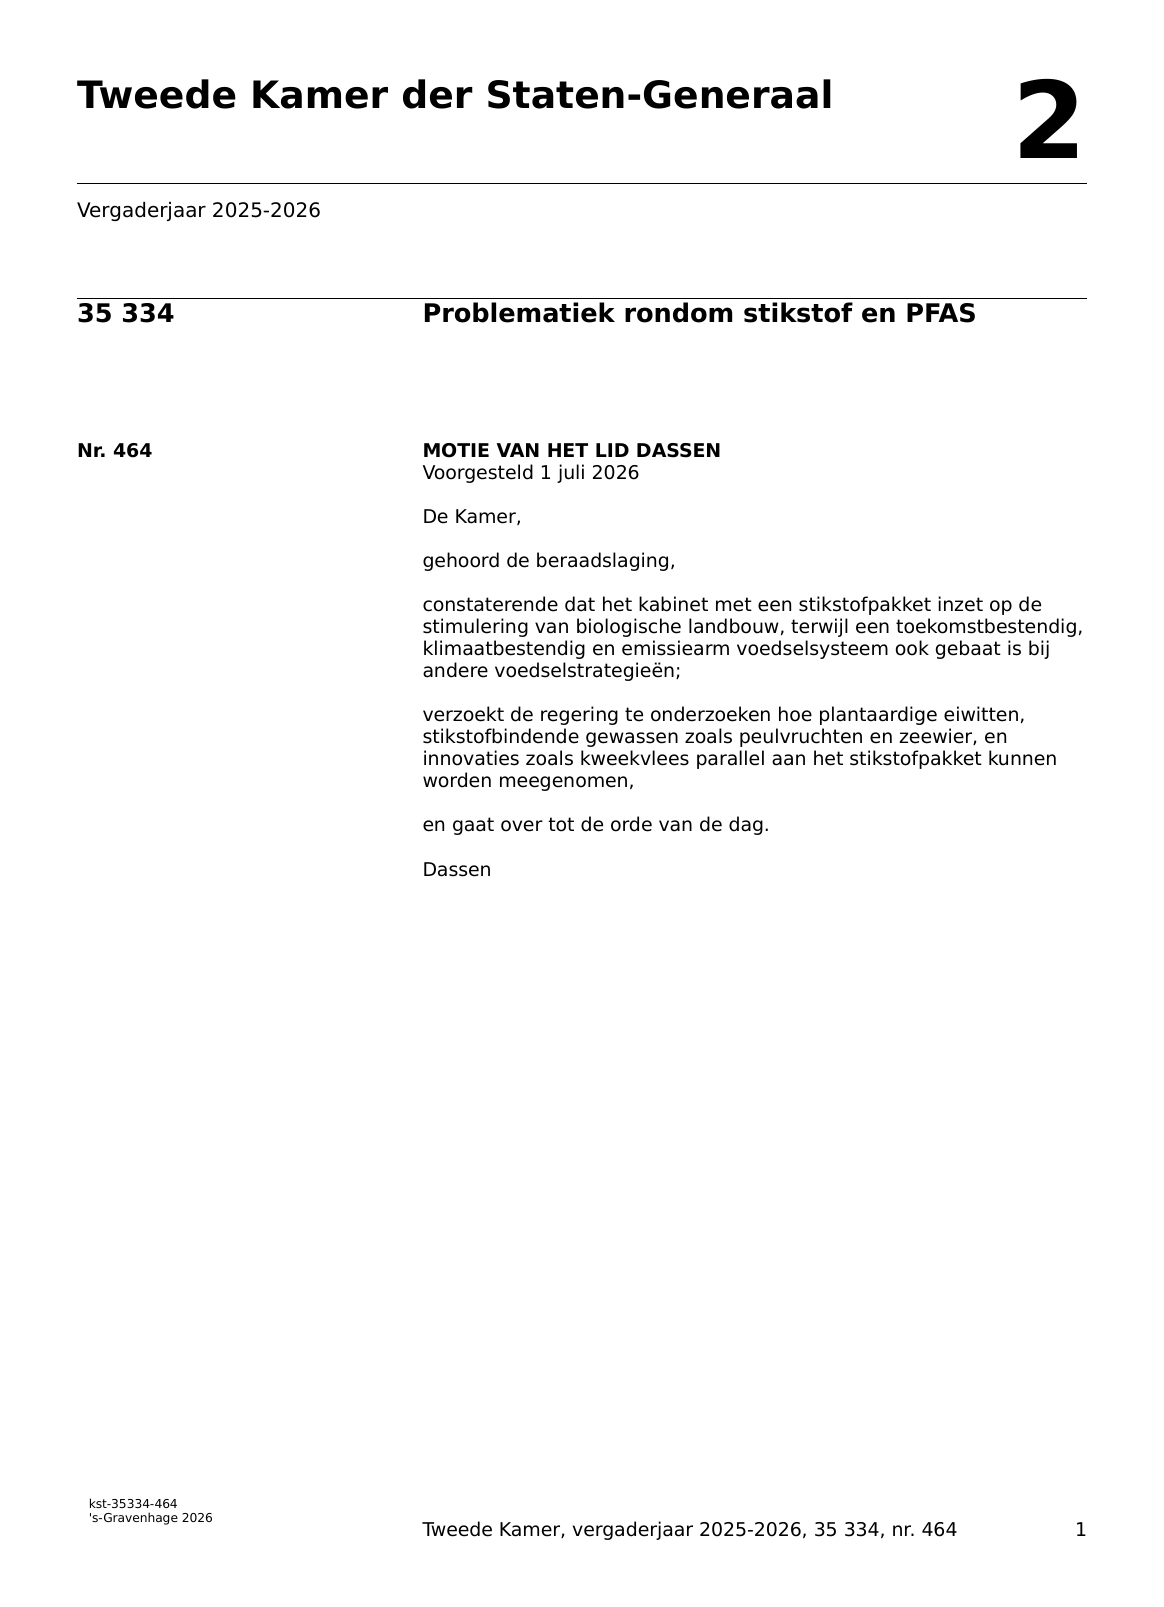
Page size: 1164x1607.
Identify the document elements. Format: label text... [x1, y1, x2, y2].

text gehoord de beraadslaging, [422, 550, 1087, 572]
text kst-35334-464 [88, 1497, 323, 1511]
table_header 2 [886, 59, 1087, 183]
text De Kamer, [422, 506, 1087, 528]
table_cell Vergaderjaar 2025-2026 [77, 184, 1087, 298]
subtitle Nr. 464 MOTIE VAN HET LID DASSEN [77, 440, 1087, 462]
text verzoekt de regering te onderzoeken hoe plantaardige eiwitten, stikstofbindende gewassen zoals peulvruchten en zeewier, en innovaties zoals kweekvlees parallel aan het stikstofpakket kunnen worden meegenomen, [422, 704, 1087, 792]
text Voorgesteld 1 juli 2026 [422, 462, 1087, 484]
text Dassen [422, 858, 1087, 881]
subtitle 35 334 Problematiek rondom stikstof en PFAS [77, 299, 1087, 329]
table_header Tweede Kamer der Staten-Generaal [77, 59, 886, 183]
text constaterende dat het kabinet met een stikstofpakket inzet op de stimulering van biologische landbouw, terwijl een toekomstbestendig, klimaatbestendig en emissiearm voedselsysteem ook gebaat is bij andere voedselstrategieën; [422, 594, 1087, 682]
text 's-Gravenhage 2026 [88, 1511, 323, 1525]
text en gaat over tot de orde van de dag. [422, 814, 1087, 836]
